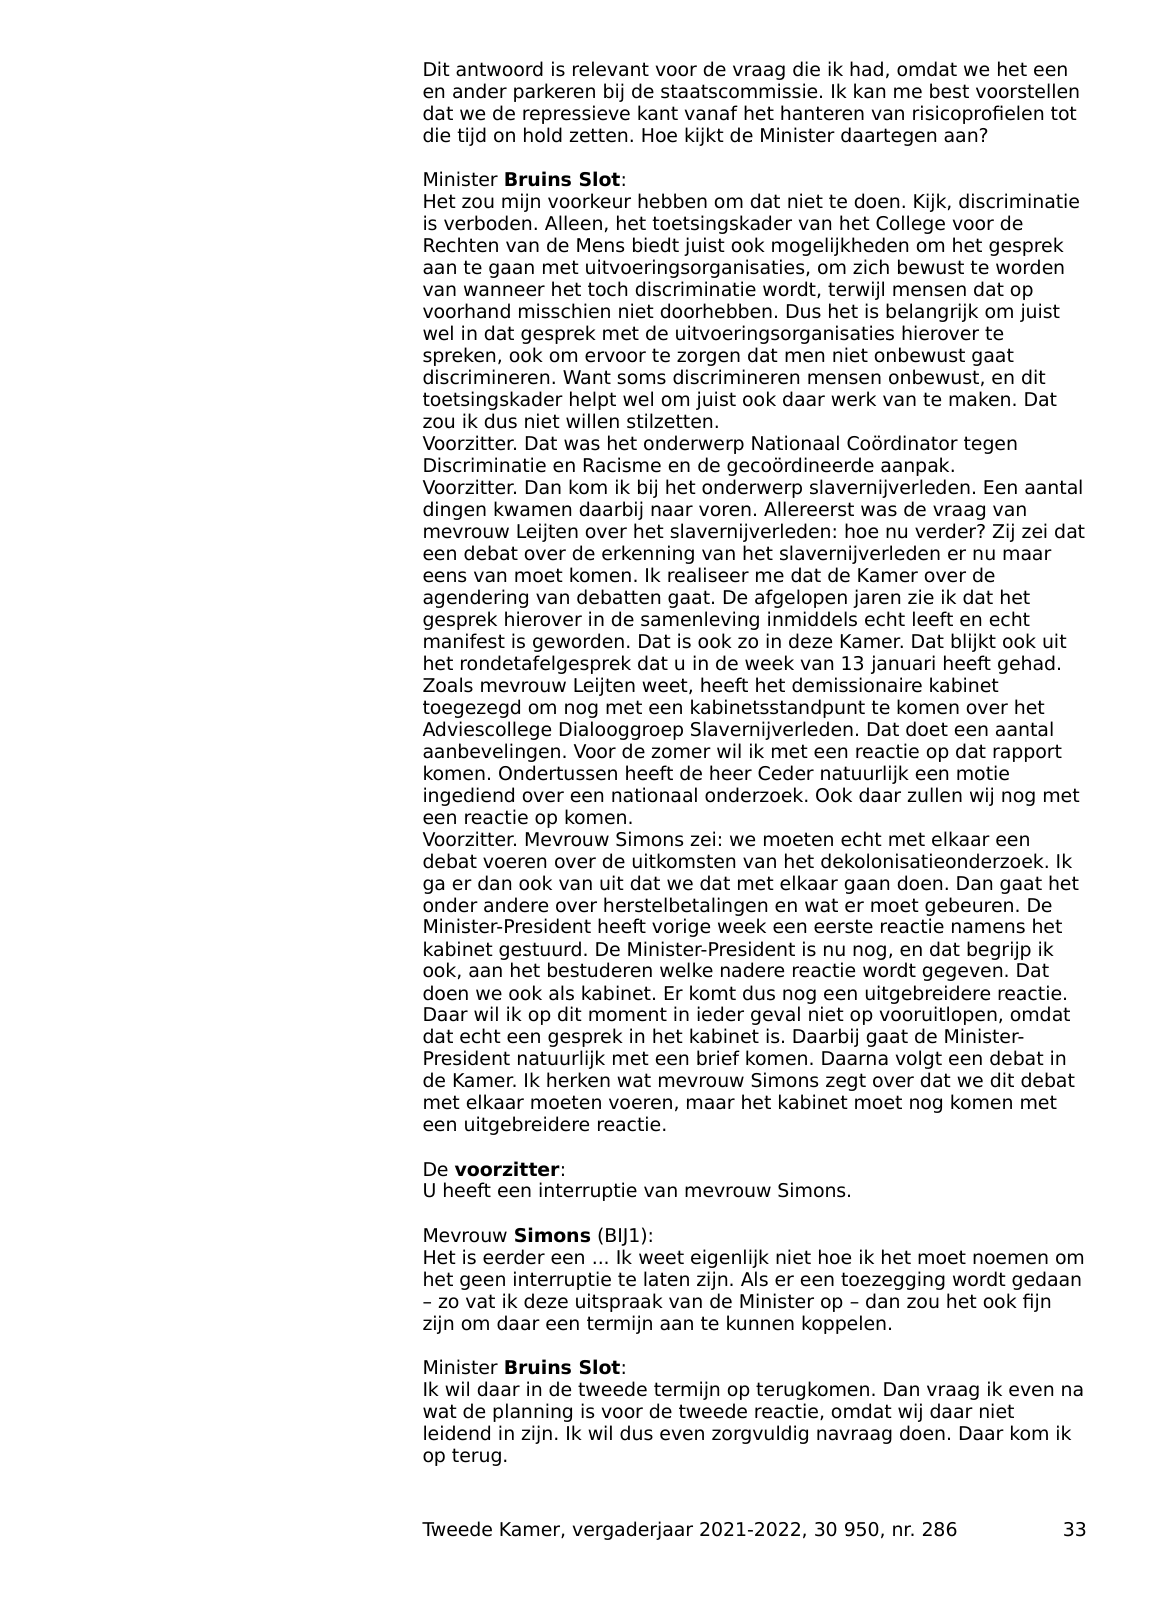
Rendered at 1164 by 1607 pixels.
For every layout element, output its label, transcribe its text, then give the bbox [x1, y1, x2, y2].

text Minister Bruins Slot: [422, 169, 1087, 191]
text Voorzitter. Mevrouw Simons zei: we moeten echt met elkaar een debat voeren over de uitkomsten van het dekolonisatieonderzoek. Ik ga er dan ook van uit dat we dat met elkaar gaan doen. Dan gaat het onder andere over herstelbetalingen en wat er moet gebeuren. De Minister-President heeft vorige week een eerste reactie namens het kabinet gestuurd. De Minister-President is nu nog, en dat begrijp ik ook, aan het bestuderen welke nadere reactie wordt gegeven. Dat doen we ook als kabinet. Er komt dus nog een uitgebreidere reactie. Daar wil ik op dit moment in ieder geval niet op vooruitlopen, omdat dat echt een gesprek in het kabinet is. Daarbij gaat de Minister-President natuurlijk met een brief komen. Daarna volgt een debat in de Kamer. Ik herken wat mevrouw Simons zegt over dat we dit debat met elkaar moeten voeren, maar het kabinet moet nog komen met een uitgebreidere reactie. [422, 828, 1087, 1136]
text Het zou mijn voorkeur hebben om dat niet te doen. Kijk, discriminatie is verboden. Alleen, het toetsingskader van het College voor de Rechten van de Mens biedt juist ook mogelijkheden om het gesprek aan te gaan met uitvoeringsorganisaties, om zich bewust te worden van wanneer het toch discriminatie wordt, terwijl mensen dat op voorhand misschien niet doorhebben. Dus het is belangrijk om juist wel in dat gesprek met de uitvoeringsorganisaties hierover te spreken, ook om ervoor te zorgen dat men niet onbewust gaat discrimineren. Want soms discrimineren mensen onbewust, en dit toetsingskader helpt wel om juist ook daar werk van te maken. Dat zou ik dus niet willen stilzetten. [422, 191, 1087, 433]
text Dit antwoord is relevant voor de vraag die ik had, omdat we het een en ander parkeren bij de staatscommissie. Ik kan me best voorstellen dat we de repressieve kant vanaf het hanteren van risicoprofielen tot die tijd on hold zetten. Hoe kijkt de Minister daartegen aan? [422, 59, 1087, 147]
text Minister Bruins Slot: [422, 1357, 1087, 1379]
text Voorzitter. Dan kom ik bij het onderwerp slavernijverleden. Een aantal dingen kwamen daarbij naar voren. Allereerst was de vraag van mevrouw Leijten over het slavernijverleden: hoe nu verder? Zij zei dat een debat over de erkenning van het slavernijverleden er nu maar eens van moet komen. Ik realiseer me dat de Kamer over de agendering van debatten gaat. De afgelopen jaren zie ik dat het gesprek hierover in de samenleving inmiddels echt leeft en echt manifest is geworden. Dat is ook zo in deze Kamer. Dat blijkt ook uit het rondetafelgesprek dat u in de week van 13 januari heeft gehad. Zoals mevrouw Leijten weet, heeft het demissionaire kabinet toegezegd om nog met een kabinetsstandpunt te komen over het Adviescollege Dialooggroep Slavernijverleden. Dat doet een aantal aanbevelingen. Voor de zomer wil ik met een reactie op dat rapport komen. Ondertussen heeft de heer Ceder natuurlijk een motie ingediend over een nationaal onderzoek. Ook daar zullen wij nog met een reactie op komen. [422, 477, 1087, 828]
text Het is eerder een ... Ik weet eigenlijk niet hoe ik het moet noemen om het geen interruptie te laten zijn. Als er een toezegging wordt gedaan – zo vat ik deze uitspraak van de Minister op – dan zou het ook fijn zijn om daar een termijn aan te kunnen koppelen. [422, 1247, 1087, 1334]
text De voorzitter: [422, 1158, 1087, 1180]
text Voorzitter. Dat was het onderwerp Nationaal Coördinator tegen Discriminatie en Racisme en de gecoördineerde aanpak. [422, 433, 1087, 477]
text U heeft een interruptie van mevrouw Simons. [422, 1180, 1087, 1202]
text Mevrouw Simons (BIJ1): [422, 1224, 1087, 1247]
text Ik wil daar in de tweede termijn op terugkomen. Dan vraag ik even na wat de planning is voor de tweede reactie, omdat wij daar niet leidend in zijn. Ik wil dus even zorgvuldig navraag doen. Daar kom ik op terug. [422, 1379, 1087, 1467]
